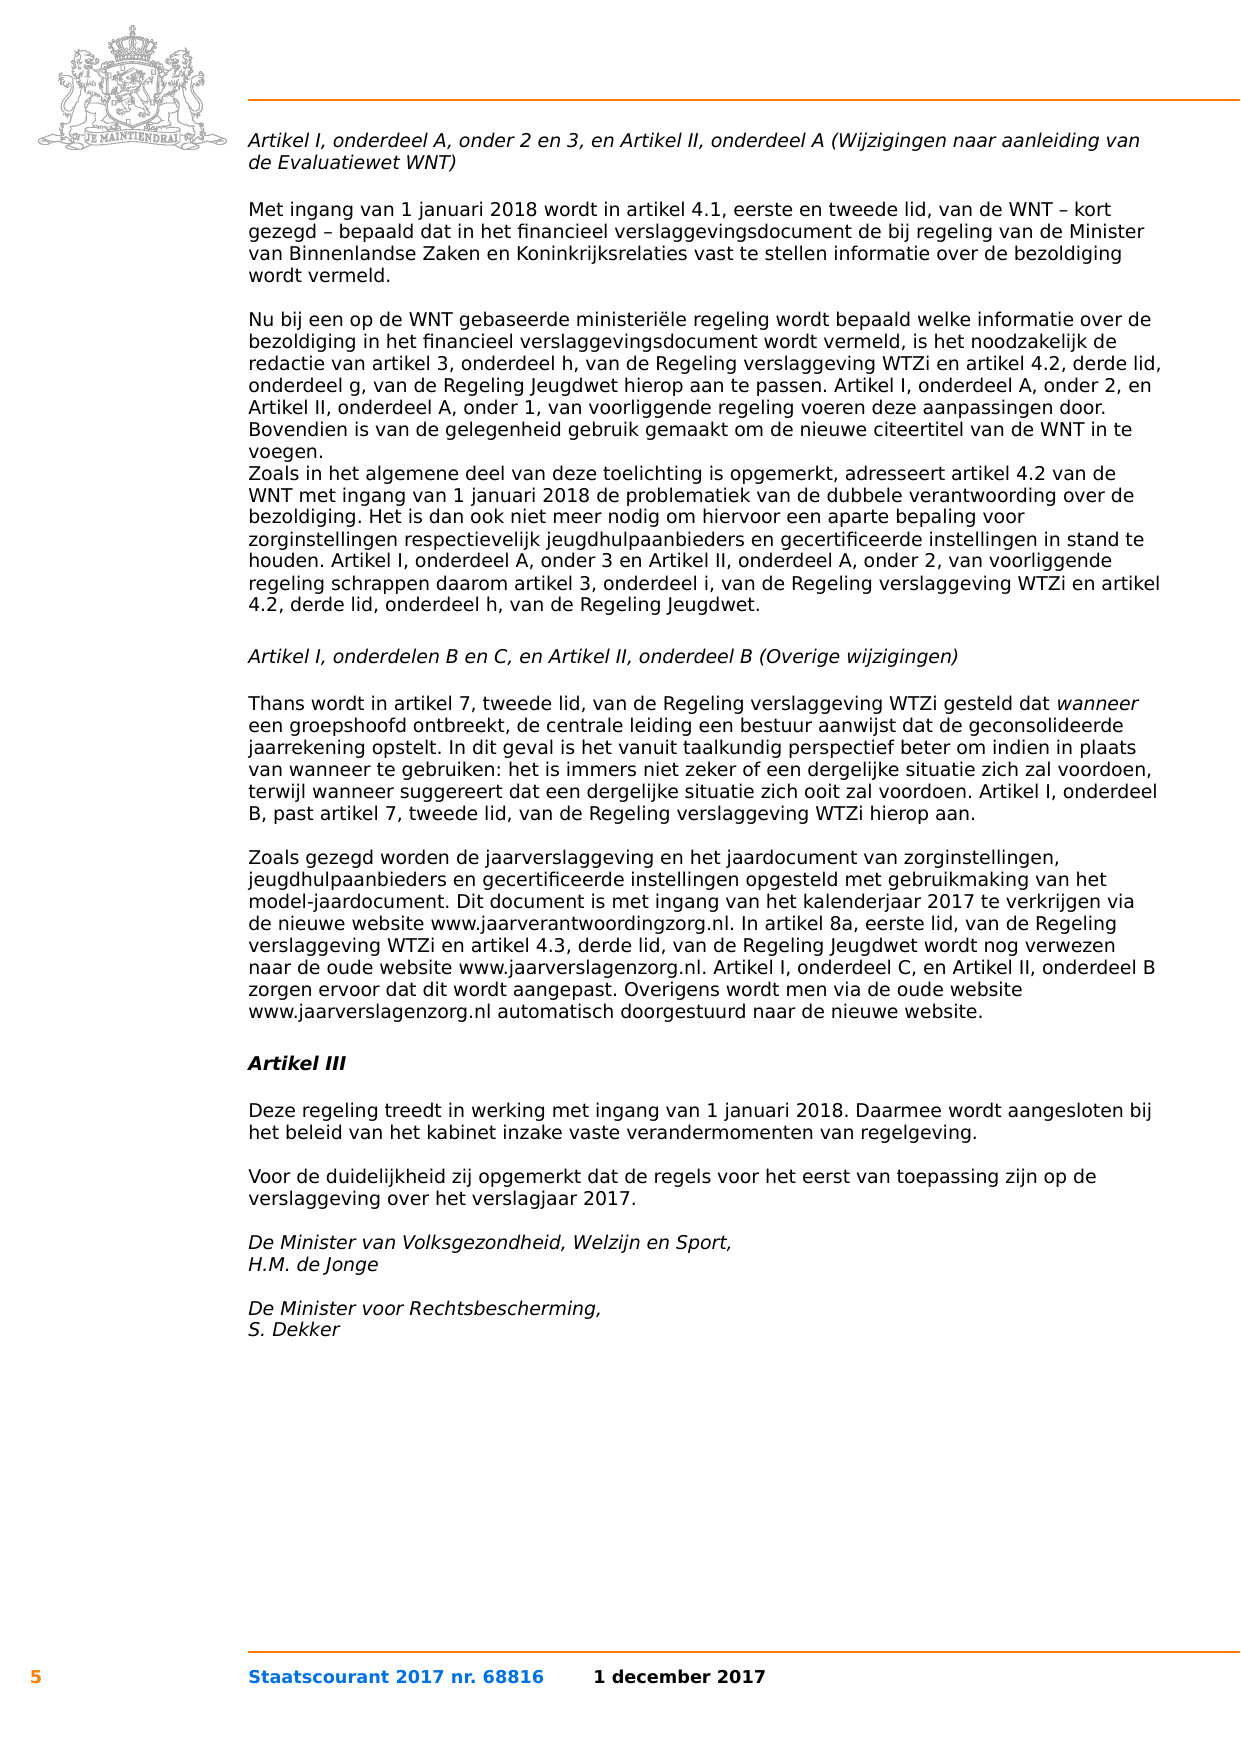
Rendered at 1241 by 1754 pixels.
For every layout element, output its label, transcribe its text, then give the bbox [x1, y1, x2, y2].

text De Minister voor Rechtsbescherming, S. Dekker [248, 1297, 1163, 1341]
text Thans wordt in artikel 7, tweede lid, van de Regeling verslaggeving WTZi gesteld dat wanneer een groepshoofd ontbreekt, de centrale leiding een bestuur aanwijst dat de geconsolideerde jaarrekening opstelt. In dit geval is het vanuit taalkundig perspectief beter om indien in plaats van wanneer te gebruiken: het is immers niet zeker of een dergelijke situatie zich zal voordoen, terwijl wanneer suggereert dat een dergelijke situatie zich ooit zal voordoen. Artikel I, onderdeel B, past artikel 7, tweede lid, van de Regeling verslaggeving WTZi hierop aan. [248, 693, 1163, 825]
picture [38, 25, 227, 150]
text De Minister van Volksgezondheid, Welzijn en Sport, H.M. de Jonge [248, 1232, 1163, 1276]
subtitle Artikel III [248, 1053, 1163, 1075]
text Deze regeling treedt in werking met ingang van 1 januari 2018. Daarmee wordt aangesloten bij het beleid van het kabinet inzake vaste verandermomenten van regelgeving. [248, 1100, 1163, 1144]
text Voor de duidelijkheid zij opgemerkt dat de regels voor het eerst van toepassing zijn op de verslaggeving over het verslagjaar 2017. [248, 1166, 1163, 1210]
text Nu bij een op de WNT gebaseerde ministeriële regeling wordt bepaald welke informatie over de bezoldiging in het financieel verslaggevingsdocument wordt vermeld, is het noodzakelijk de redactie van artikel 3, onderdeel h, van de Regeling verslaggeving WTZi en artikel 4.2, derde lid, onderdeel g, van de Regeling Jeugdwet hierop aan te passen. Artikel I, onderdeel A, onder 2, en Artikel II, onderdeel A, onder 1, van voorliggende regeling voeren deze aanpassingen door. Bovendien is van de gelegenheid gebruik gemaakt om de nieuwe citeertitel van de WNT in te voegen. [248, 309, 1163, 462]
subtitle Artikel I, onderdelen B en C, en Artikel II, onderdeel B (Overige wijzigingen) [248, 646, 1163, 668]
text Met ingang van 1 januari 2018 wordt in artikel 4.1, eerste en tweede lid, van de WNT – kort gezegd – bepaald dat in het financieel verslaggevingsdocument de bij regeling van de Minister van Binnenlandse Zaken en Koninkrijksrelaties vast te stellen informatie over de bezoldiging wordt vermeld. [248, 199, 1163, 287]
text Zoals gezegd worden de jaarverslaggeving en het jaardocument van zorginstellingen, jeugdhulpaanbieders en gecertificeerde instellingen opgesteld met gebruikmaking van het model-jaardocument. Dit document is met ingang van het kalenderjaar 2017 te verkrijgen via de nieuwe website www.jaarverantwoordingzorg.nl. In artikel 8a, eerste lid, van de Regeling verslaggeving WTZi en artikel 4.3, derde lid, van de Regeling Jeugdwet wordt nog verwezen naar de oude website www.jaarverslagenzorg.nl. Artikel I, onderdeel C, en Artikel II, onderdeel B zorgen ervoor dat dit wordt aangepast. Overigens wordt men via de oude website www.jaarverslagenzorg.nl automatisch doorgestuurd naar de nieuwe website. [248, 847, 1163, 1023]
text Zoals in het algemene deel van deze toelichting is opgemerkt, adresseert artikel 4.2 van de WNT met ingang van 1 januari 2018 de problematiek van de dubbele verantwoording over de bezoldiging. Het is dan ook niet meer nodig om hiervoor een aparte bepaling voor zorginstellingen respectievelijk jeugdhulpaanbieders en gecertificeerde instellingen in stand te houden. Artikel I, onderdeel A, onder 3 en Artikel II, onderdeel A, onder 2, van voorliggende regeling schrappen daarom artikel 3, onderdeel i, van de Regeling verslaggeving WTZi en artikel 4.2, derde lid, onderdeel h, van de Regeling Jeugdwet. [248, 462, 1163, 616]
subtitle Artikel I, onderdeel A, onder 2 en 3, en Artikel II, onderdeel A (Wijzigingen naar aanleiding van de Evaluatiewet WNT) [248, 130, 1163, 174]
